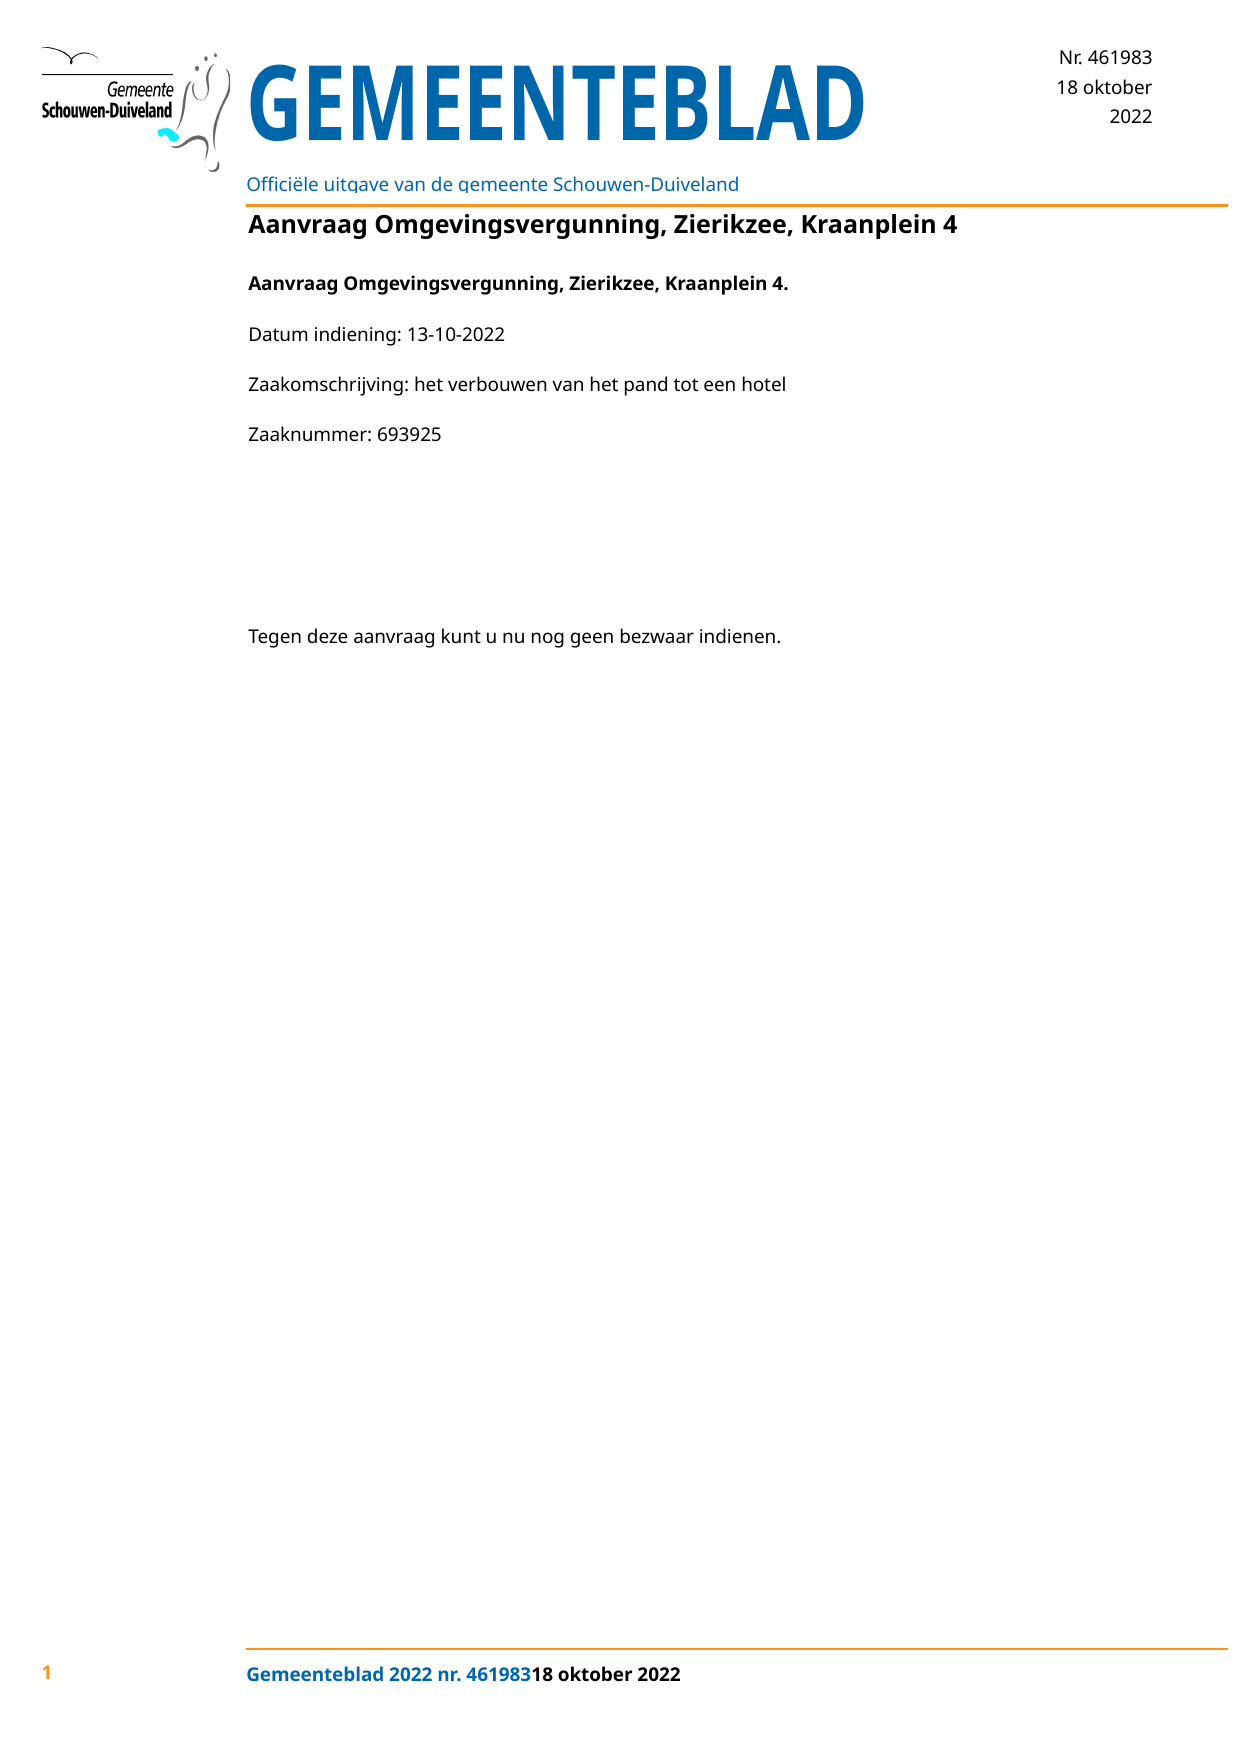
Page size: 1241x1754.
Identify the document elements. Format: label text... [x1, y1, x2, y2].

text Tegen deze aanvraag kunt u nu nog geen bezwaar indienen. [248, 623, 1152, 649]
picture [41, 47, 231, 172]
text Datum indiening: 13-10-2022 [248, 321, 1152, 346]
text Zaakomschrijving: het verbouwen van het pand tot een hotel [248, 371, 1152, 397]
text Aanvraag Omgevingsvergunning, Zierikzee, Kraanplein 4 [248, 207, 1152, 241]
text Zaaknummer: 693925 [248, 422, 1152, 447]
text Aanvraag Omgevingsvergunning, Zierikzee, Kraanplein 4. [248, 270, 1152, 296]
